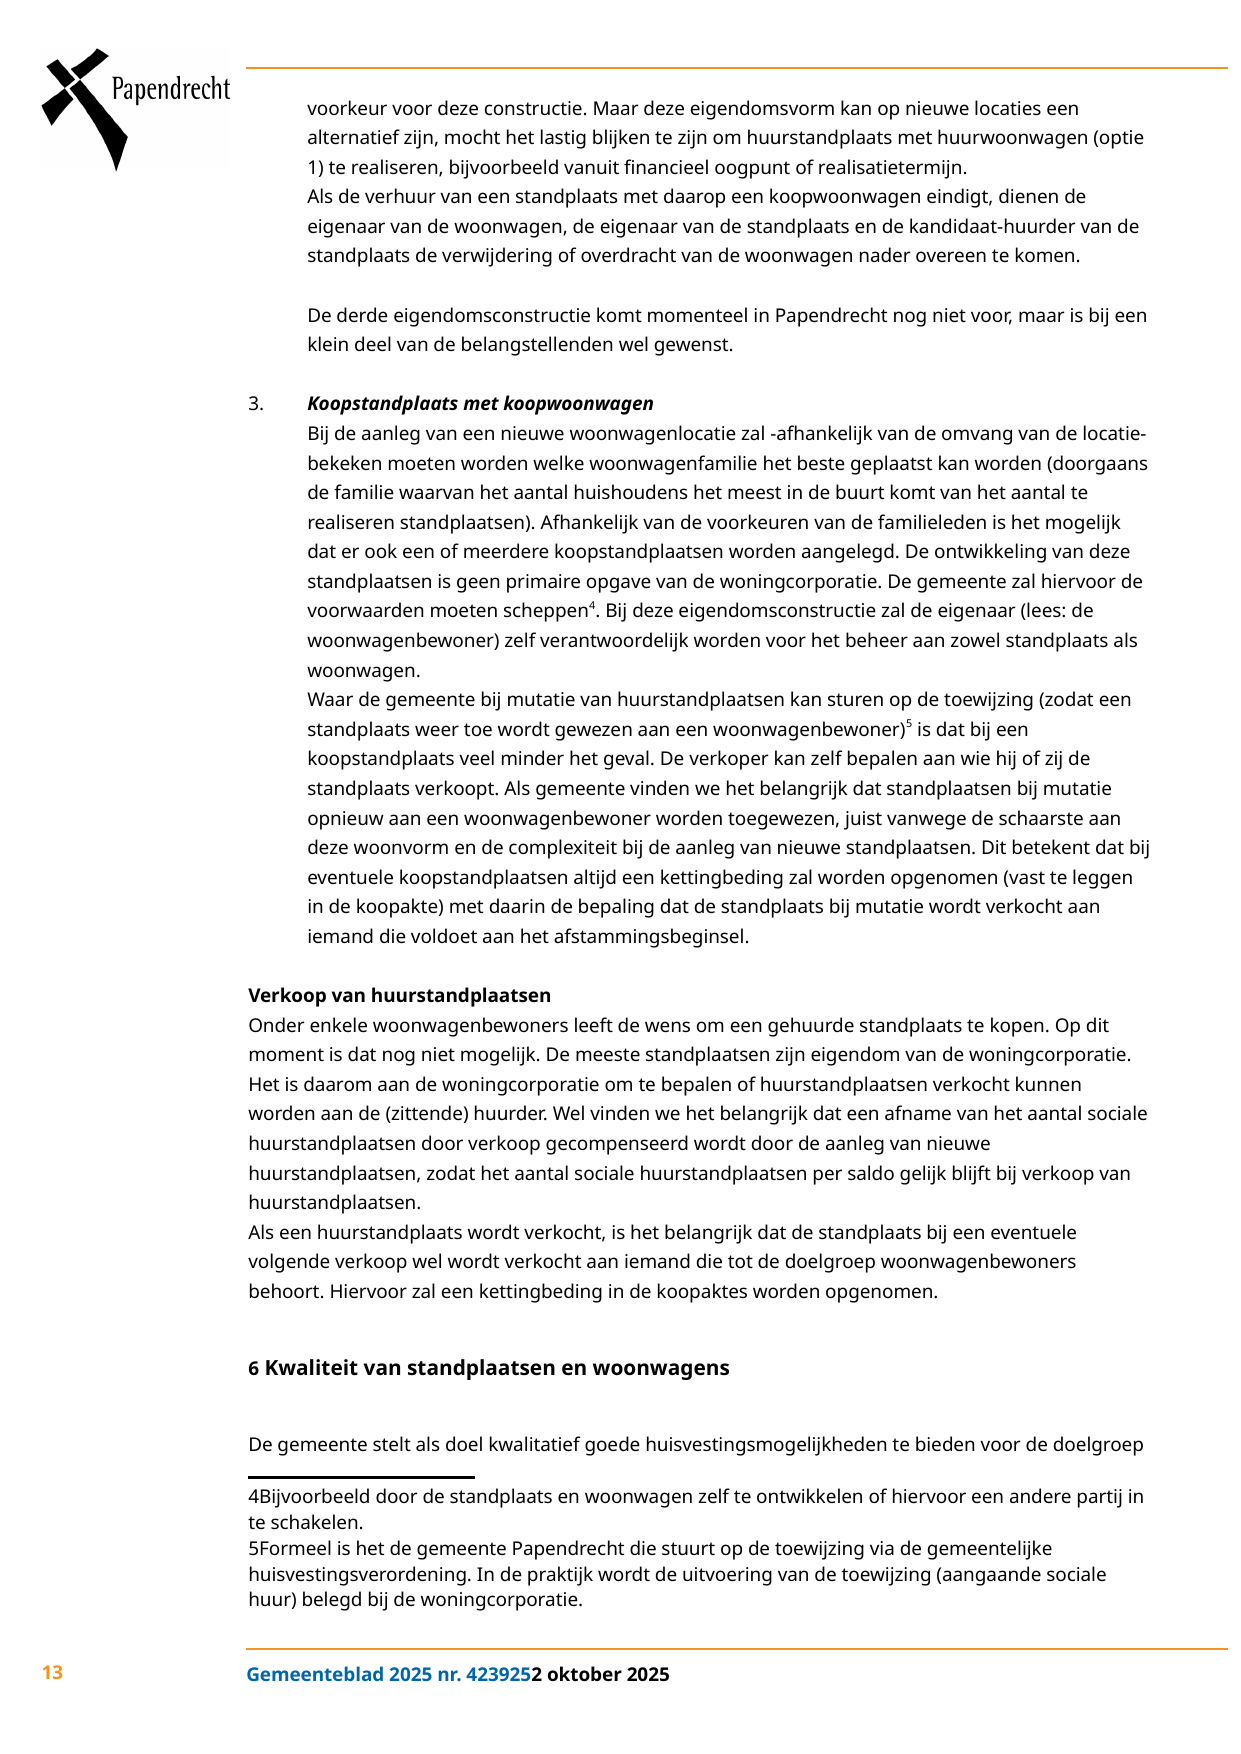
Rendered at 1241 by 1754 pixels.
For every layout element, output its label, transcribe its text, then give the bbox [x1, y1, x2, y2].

list Bij de aanleg van een nieuwe woonwagenlocatie zal -afhankelijk van de omvang van de locatie- bekeken moeten worden welke woonwagenfamilie het beste geplaatst kan worden (doorgaans de familie waarvan het aantal huishoudens het meest in de buurt komt van het aantal te realiseren standplaatsen). Afhankelijk van de voorkeuren van de familieleden is het mogelijk dat er ook een of meerdere koopstandplaatsen worden aangelegd. De ontwikkeling van deze standplaatsen is geen primaire opgave van de woningcorporatie. De gemeente zal hiervoor de voorwaarden moeten scheppen. Bij deze eigendomsconstructie zal de eigenaar (lees: de woonwagenbewoner) zelf verantwoordelijk worden voor het beheer aan zowel standplaats als woonwagen. [248, 420, 1152, 683]
list Waar de gemeente bij mutatie van huurstandplaatsen kan sturen op de toewijzing (zodat een standplaats weer toe wordt gewezen aan een woonwagenbewoner) is dat bij een koopstandplaats veel minder het geval. De verkoper kan zelf bepalen aan wie hij of zij de standplaats verkoopt. Als gemeente vinden we het belangrijk dat standplaatsen bij mutatie opnieuw aan een woonwagenbewoner worden toegewezen, juist vanwege de schaarste aan deze woonvorm en de complexiteit bij de aanleg van nieuwe standplaatsen. Dit betekent dat bij eventuele koopstandplaatsen altijd een kettingbeding zal worden opgenomen (vast te leggen in de koopakte) met daarin de bepaling dat de standplaats bij mutatie wordt verkocht aan iemand die voldoet aan het afstammingsbeginsel. [248, 686, 1152, 949]
list Formeel is het de gemeente Papendrecht die stuurt op de toewijzing via de gemeentelijke huisvestingsverordening. In de praktijk wordt de uitvoering van de toewijzing (aangaande sociale huur) belegd bij de woningcorporatie. [248, 1535, 1152, 1612]
text Onder enkele woonwagenbewoners leeft de wens om een gehuurde standplaats te kopen. Op dit moment is dat nog niet mogelijk. De meeste standplaatsen zijn eigendom van de woningcorporatie. Het is daarom aan de woningcorporatie om te bepalen of huurstandplaatsen verkocht kunnen worden aan de (zittende) huurder. Wel vinden we het belangrijk dat een afname van het aantal sociale huurstandplaatsen door verkoop gecompenseerd wordt door de aanleg van nieuwe huurstandplaatsen, zodat het aantal sociale huurstandplaatsen per saldo gelijk blijft bij verkoop van huurstandplaatsen. [248, 1012, 1152, 1215]
list voorkeur voor deze constructie. Maar deze eigendomsvorm kan op nieuwe locaties een alternatief zijn, mocht het lastig blijken te zijn om huurstandplaats met huurwoonwagen (optie 1) te realiseren, bijvoorbeeld vanuit financieel oogpunt of realisatietermijn. [248, 95, 1152, 180]
list De derde eigendomsconstructie komt momenteel in Papendrecht nog niet voor, maar is bij een klein deel van de belangstellenden wel gewenst. [248, 302, 1152, 357]
list Als de verhuur van een standplaats met daarop een koopwoonwagen eindigt, dienen de eigenaar van de woonwagen, de eigenaar van de standplaats en de kandidaat-huurder van de standplaats de verwijdering of overdracht van de woonwagen nader overeen te komen. [248, 183, 1152, 268]
text De gemeente stelt als doel kwalitatief goede huisvestingsmogelijkheden te bieden voor de doelgroep [248, 1431, 1152, 1457]
list Bijvoorbeeld door de standplaats en woonwagen zelf te ontwikkelen of hiervoor een andere partij in te schakelen. [248, 1483, 1152, 1535]
list Koopstandplaats met koopwoonwagen [248, 391, 1152, 416]
picture [41, 47, 231, 172]
text Als een huurstandplaats wordt verkocht, is het belangrijk dat de standplaats bij een eventuele volgende verkoop wel wordt verkocht aan iemand die tot de doelgroep woonwagenbewoners behoort. Hiervoor zal een kettingbeding in de koopaktes worden opgenomen. [248, 1219, 1152, 1304]
text Verkoop van huurstandplaatsen [248, 982, 1152, 1008]
text 6 Kwaliteit van standplaatsen en woonwagens [248, 1353, 1152, 1382]
